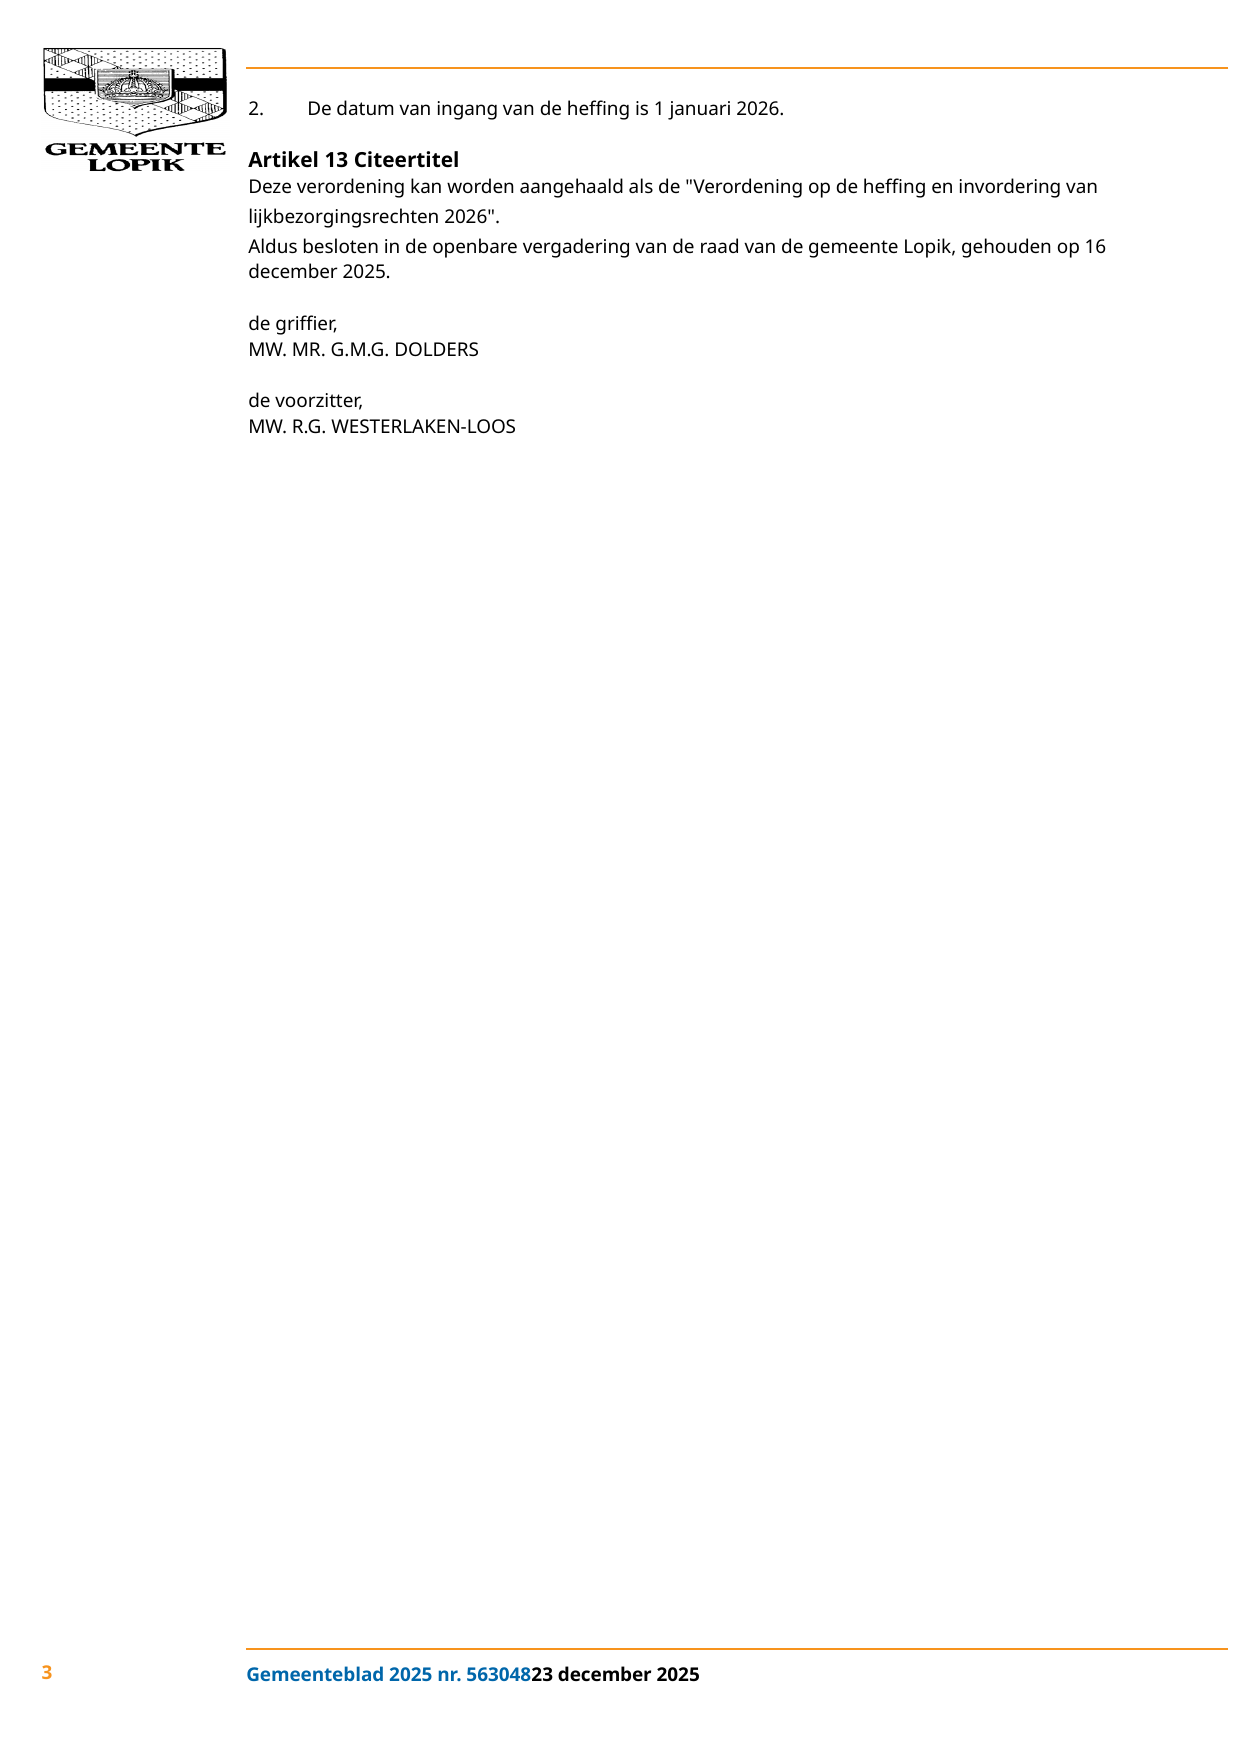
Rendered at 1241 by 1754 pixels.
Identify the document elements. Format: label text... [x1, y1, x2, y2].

text MW. MR. G.M.G. DOLDERS [248, 336, 1152, 361]
picture [41, 47, 231, 172]
list De datum van ingang van de heffing is 1 januari 2026. [248, 95, 1152, 121]
text MW. R.G. WESTERLAKEN-LOOS [248, 413, 1152, 439]
text de griffier, [248, 310, 1152, 336]
text de voorzitter, [248, 387, 1152, 413]
text Aldus besloten in de openbare vergadering van de raad van de gemeente Lopik, gehouden op 16 december 2025. [248, 233, 1152, 284]
text Artikel 13 Citeertitel [248, 145, 1152, 174]
text Deze verordening kan worden aangehaald als de "Verordening op de heffing en invordering van lijkbezorgingsrechten 2026". [248, 174, 1152, 229]
